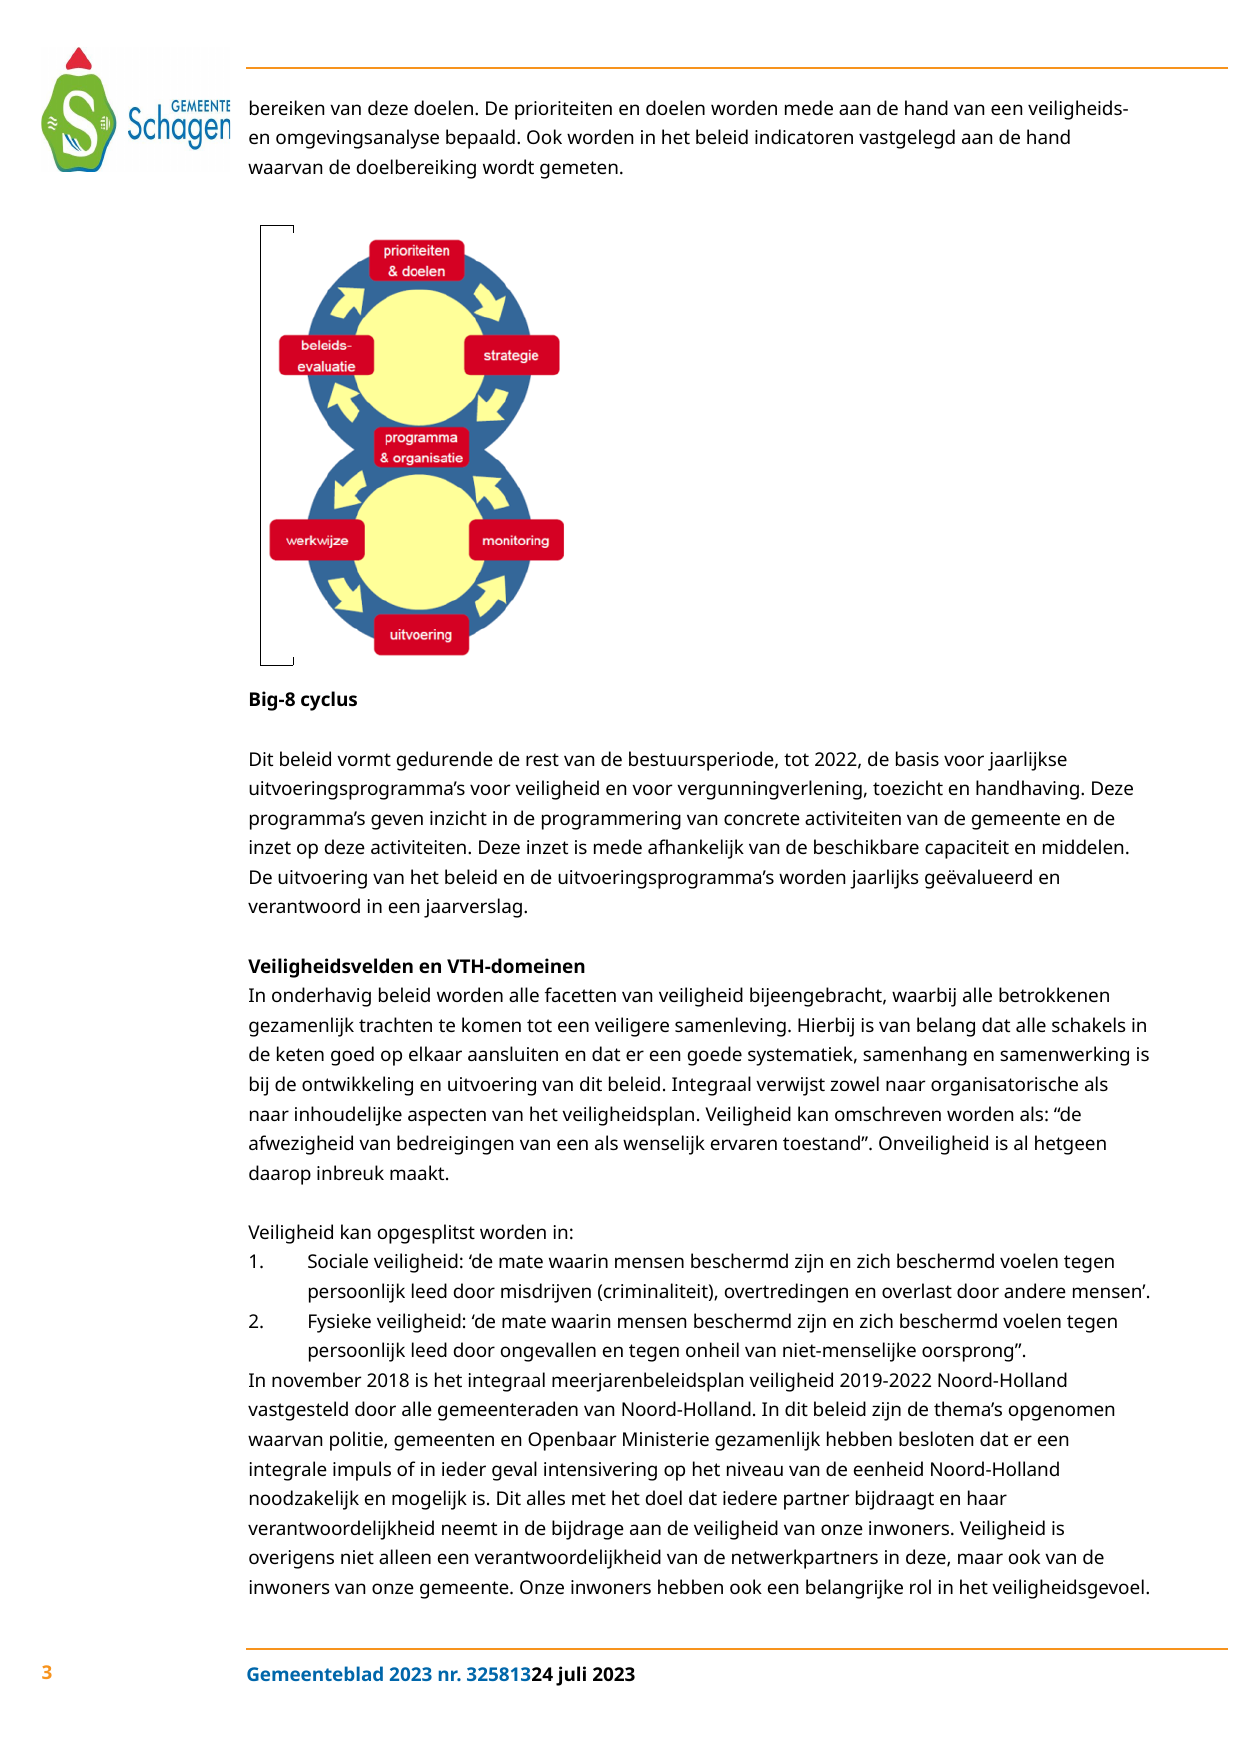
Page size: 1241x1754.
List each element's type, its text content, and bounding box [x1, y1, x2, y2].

picture [268, 233, 565, 657]
text In november 2018 is het integraal meerjarenbeleidsplan veiligheid 2019-2022 Noord-Holland vastgesteld door alle gemeenteraden van Noord-Holland. In dit beleid zijn de thema’s opgenomen waarvan politie, gemeenten en Openbaar Ministerie gezamenlijk hebben besloten dat er een integrale impuls of in ieder geval intensivering op het niveau van de eenheid Noord-Holland noodzakelijk en mogelijk is. Dit alles met het doel dat iedere partner bijdraagt en haar verantwoordelijkheid neemt in de bijdrage aan de veiligheid van onze inwoners. Veiligheid is overigens niet alleen een verantwoordelijkheid van de netwerkpartners in deze, maar ook van de inwoners van onze gemeente. Onze inwoners hebben ook een belangrijke rol in het veiligheidsgevoel. [248, 1367, 1152, 1600]
text Big-8 cyclus [248, 687, 1152, 712]
list Fysieke veiligheid: ‘de mate waarin mensen beschermd zijn en zich beschermd voelen tegen persoonlijk leed door ongevallen en tegen onheil van niet-menselijke oorsprong”. [248, 1308, 1152, 1363]
text In onderhavig beleid worden alle facetten van veiligheid bijeengebracht, waarbij alle betrokkenen gezamenlijk trachten te komen tot een veiligere samenleving. Hierbij is van belang dat alle schakels in de keten goed op elkaar aansluiten en dat er een goede systematiek, samenhang en samenwerking is bij de ontwikkeling en uitvoering van dit beleid. Integraal verwijst zowel naar organisatorische als naar inhoudelijke aspecten van het veiligheidsplan. Veiligheid kan omschreven worden als: “de afwezigheid van bedreigingen van een als wenselijk ervaren toestand”. Onveiligheid is al hetgeen daarop inbreuk maakt. [248, 982, 1152, 1186]
text Veiligheid kan opgesplitst worden in: [248, 1219, 1152, 1245]
list Sociale veiligheid: ‘de mate waarin mensen beschermd zijn en zich beschermd voelen tegen persoonlijk leed door misdrijven (criminaliteit), overtredingen en overlast door andere mensen’. [248, 1249, 1152, 1304]
picture [41, 47, 231, 172]
text Veiligheidsvelden en VTH-domeinen [248, 953, 1152, 978]
text bereiken van deze doelen. De prioriteiten en doelen worden mede aan de hand van een veiligheids- en omgevingsanalyse bepaald. Ook worden in het beleid indicatoren vastgelegd aan de hand waarvan de doelbereiking wordt gemeten. [248, 95, 1152, 180]
text Dit beleid vormt gedurende de rest van de bestuursperiode, tot 2022, de basis voor jaarlijkse uitvoeringsprogramma’s voor veiligheid en voor vergunningverlening, toezicht en handhaving. Deze programma’s geven inzicht in de programmering van concrete activiteiten van de gemeente en de inzet op deze activiteiten. Deze inzet is mede afhankelijk van de beschikbare capaciteit en middelen. De uitvoering van het beleid en de uitvoeringsprogramma’s worden jaarlijks geëvalueerd en verantwoord in een jaarverslag. [248, 746, 1152, 919]
